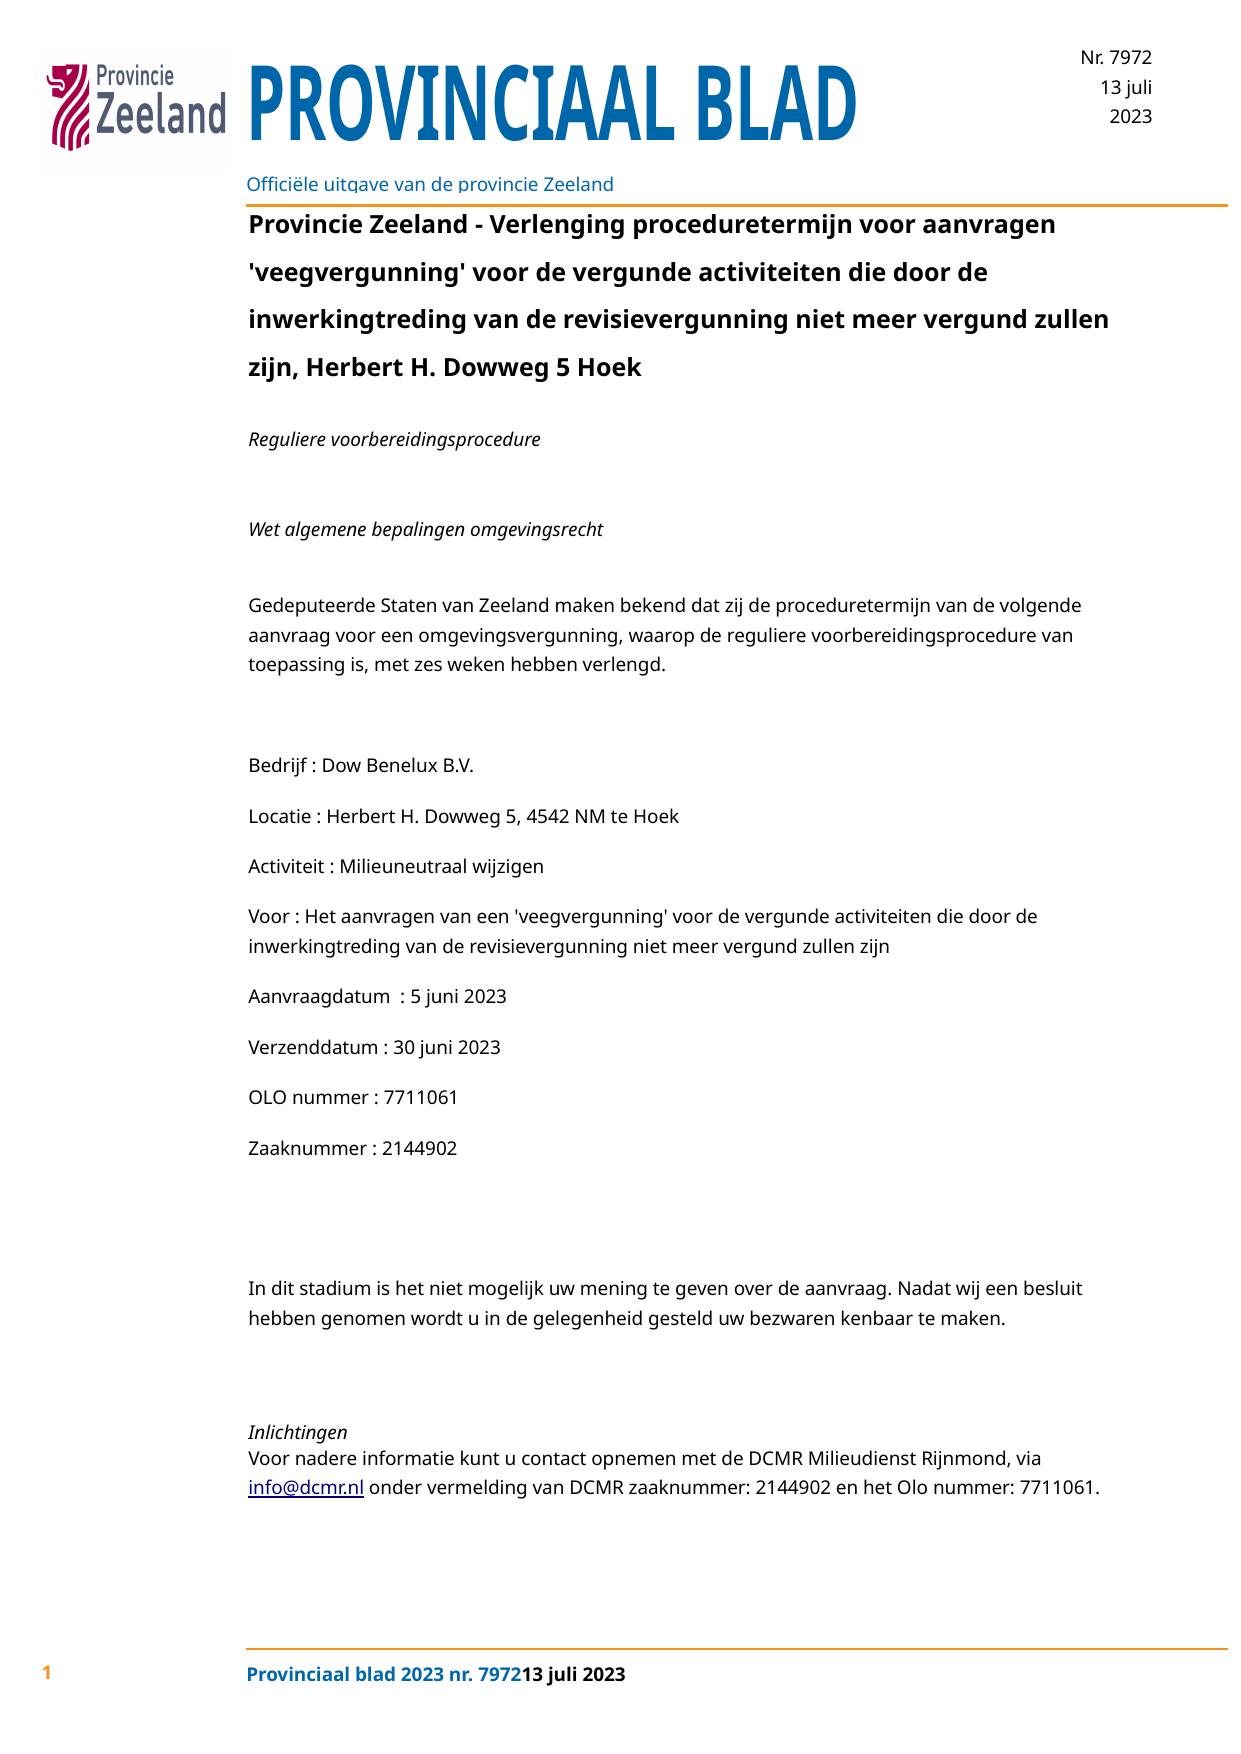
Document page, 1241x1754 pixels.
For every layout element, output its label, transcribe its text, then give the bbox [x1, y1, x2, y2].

text Aanvraagdatum : 5 juni 2023 [248, 984, 1152, 1009]
text Gedeputeerde Staten van Zeeland maken bekend dat zij de proceduretermijn van de volgende aanvraag voor een omgevingsvergunning, waarop de reguliere voorbereidingsprocedure van toepassing is, met zes weken hebben verlengd. [248, 592, 1152, 677]
text Verzenddatum : 30 juni 2023 [248, 1034, 1152, 1060]
text Reguliere voorbereidingsprocedure [248, 427, 1152, 452]
picture [41, 47, 231, 172]
text Bedrijf : Dow Benelux B.V. [248, 752, 1152, 778]
text Voor nadere informatie kunt u contact opnemen met de DCMR Milieudienst Rijnmond, via info@dcmr.nl onder vermelding van DCMR zaaknummer: 2144902 en het Olo nummer: 7711061. [248, 1445, 1152, 1500]
text Inlichtingen [248, 1419, 1152, 1445]
text Locatie : Herbert H. Dowweg 5, 4542 NM te Hoek [248, 803, 1152, 829]
text OLO nummer : 7711061 [248, 1084, 1152, 1110]
text In dit stadium is het niet mogelijk uw mening te geven over de aanvraag. Nadat wij een besluit hebben genomen wordt u in de gelegenheid gesteld uw bezwaren kenbaar te maken. [248, 1275, 1152, 1330]
text Activiteit : Milieuneutraal wijzigen [248, 853, 1152, 879]
text Provincie Zeeland - Verlenging proceduretermijn voor aanvragen 'veegvergunning' voor de vergunde activiteiten die door de inwerkingtreding van de revisievergunning niet meer vergund zullen zijn, Herbert H. Dowweg 5 Hoek [248, 207, 1152, 384]
text Voor : Het aanvragen van een 'veegvergunning' voor de vergunde activiteiten die door de inwerkingtreding van de revisievergunning niet meer vergund zullen zijn [248, 904, 1152, 959]
text Wet algemene bepalingen omgevingsrecht [248, 516, 1152, 542]
text Zaaknummer : 2144902 [248, 1135, 1152, 1161]
